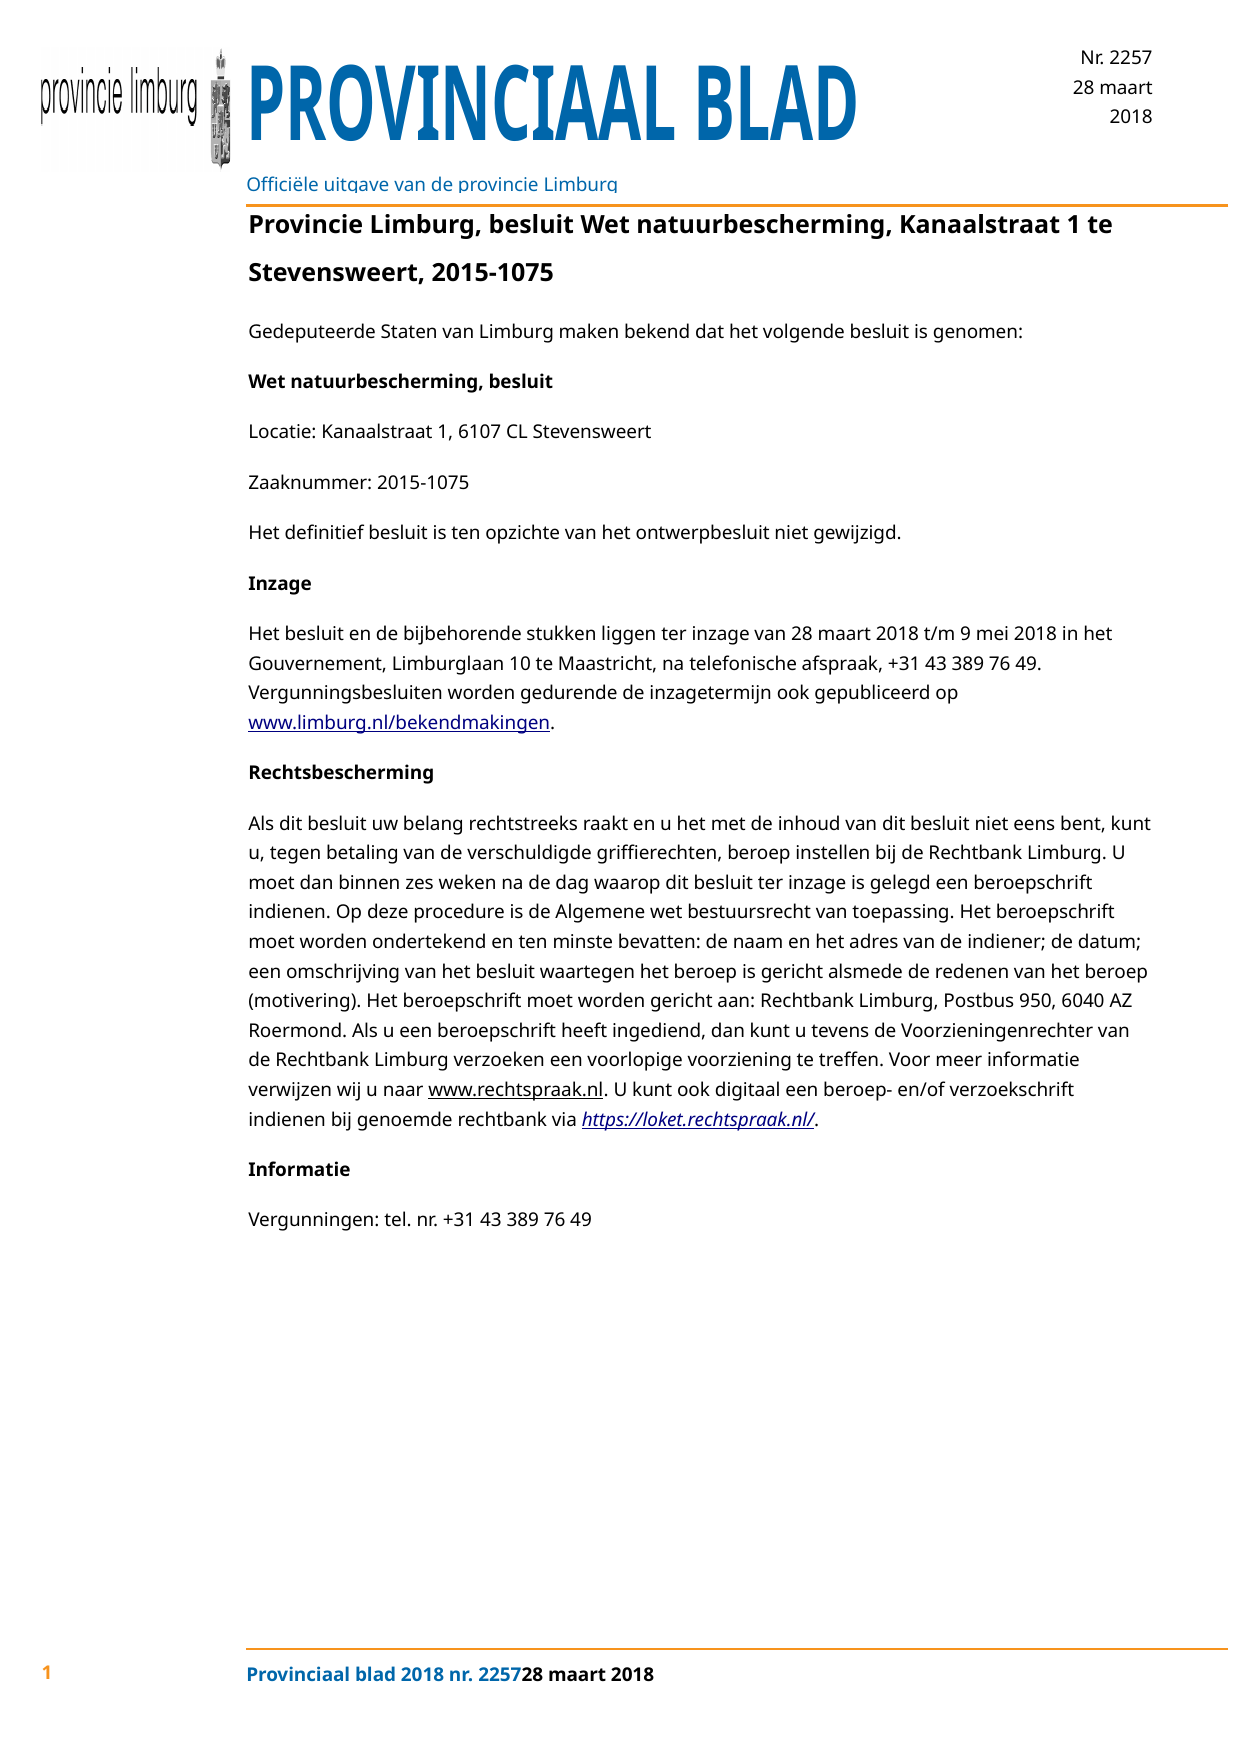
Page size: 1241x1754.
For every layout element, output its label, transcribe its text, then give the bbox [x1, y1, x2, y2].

text Informatie [248, 1156, 1152, 1182]
text Gedeputeerde Staten van Limburg maken bekend dat het volgende besluit is genomen: [248, 318, 1152, 344]
text Provincie Limburg, besluit Wet natuurbescherming, Kanaalstraat 1 te Stevensweert, 2015-1075 [248, 207, 1152, 288]
picture [41, 47, 231, 172]
text Als dit besluit uw belang rechtstreeks raakt en u het met de inhoud van dit besluit niet eens bent, kunt u, tegen betaling van de verschuldigde griffierechten, beroep instellen bij de Rechtbank Limburg. U moet dan binnen zes weken na de dag waarop dit besluit ter inzage is gelegd een beroepschrift indienen. Op deze procedure is de Algemene wet bestuursrecht van toepassing. Het beroepschrift moet worden ondertekend en ten minste bevatten: de naam en het adres van de indiener; de datum; een omschrijving van het besluit waartegen het beroep is gericht alsmede de redenen van het beroep (motivering). Het beroepschrift moet worden gericht aan: Rechtbank Limburg, Postbus 950, 6040 AZ Roermond. Als u een beroepschrift heeft ingediend, dan kunt u tevens de Voorzieningenrechter van de Rechtbank Limburg verzoeken een voorlopige voorziening te treffen. Voor meer informatie verwijzen wij u naar www.rechtspraak.nl. U kunt ook digitaal een beroep- en/of verzoekschrift indienen bij genoemde rechtbank via https://loket.rechtspraak.nl/. [248, 810, 1152, 1132]
text Locatie: Kanaalstraat 1, 6107 CL Stevensweert [248, 419, 1152, 444]
text Het besluit en de bijbehorende stukken liggen ter inzage van 28 maart 2018 t/m 9 mei 2018 in het Gouvernement, Limburglaan 10 te Maastricht, na telefonische afspraak, +31 43 389 76 49. Vergunningsbesluiten worden gedurende de inzagetermijn ook gepubliceerd op www.limburg.nl/bekendmakingen. [248, 620, 1152, 735]
text Zaaknummer: 2015-1075 [248, 469, 1152, 495]
text Vergunningen: tel. nr. +31 43 389 76 49 [248, 1207, 1152, 1232]
text Wet natuurbescherming, besluit [248, 368, 1152, 394]
text Rechtsbescherming [248, 759, 1152, 785]
text Het definitief besluit is ten opzichte van het ontwerpbesluit niet gewijzigd. [248, 519, 1152, 545]
text Inzage [248, 570, 1152, 596]
